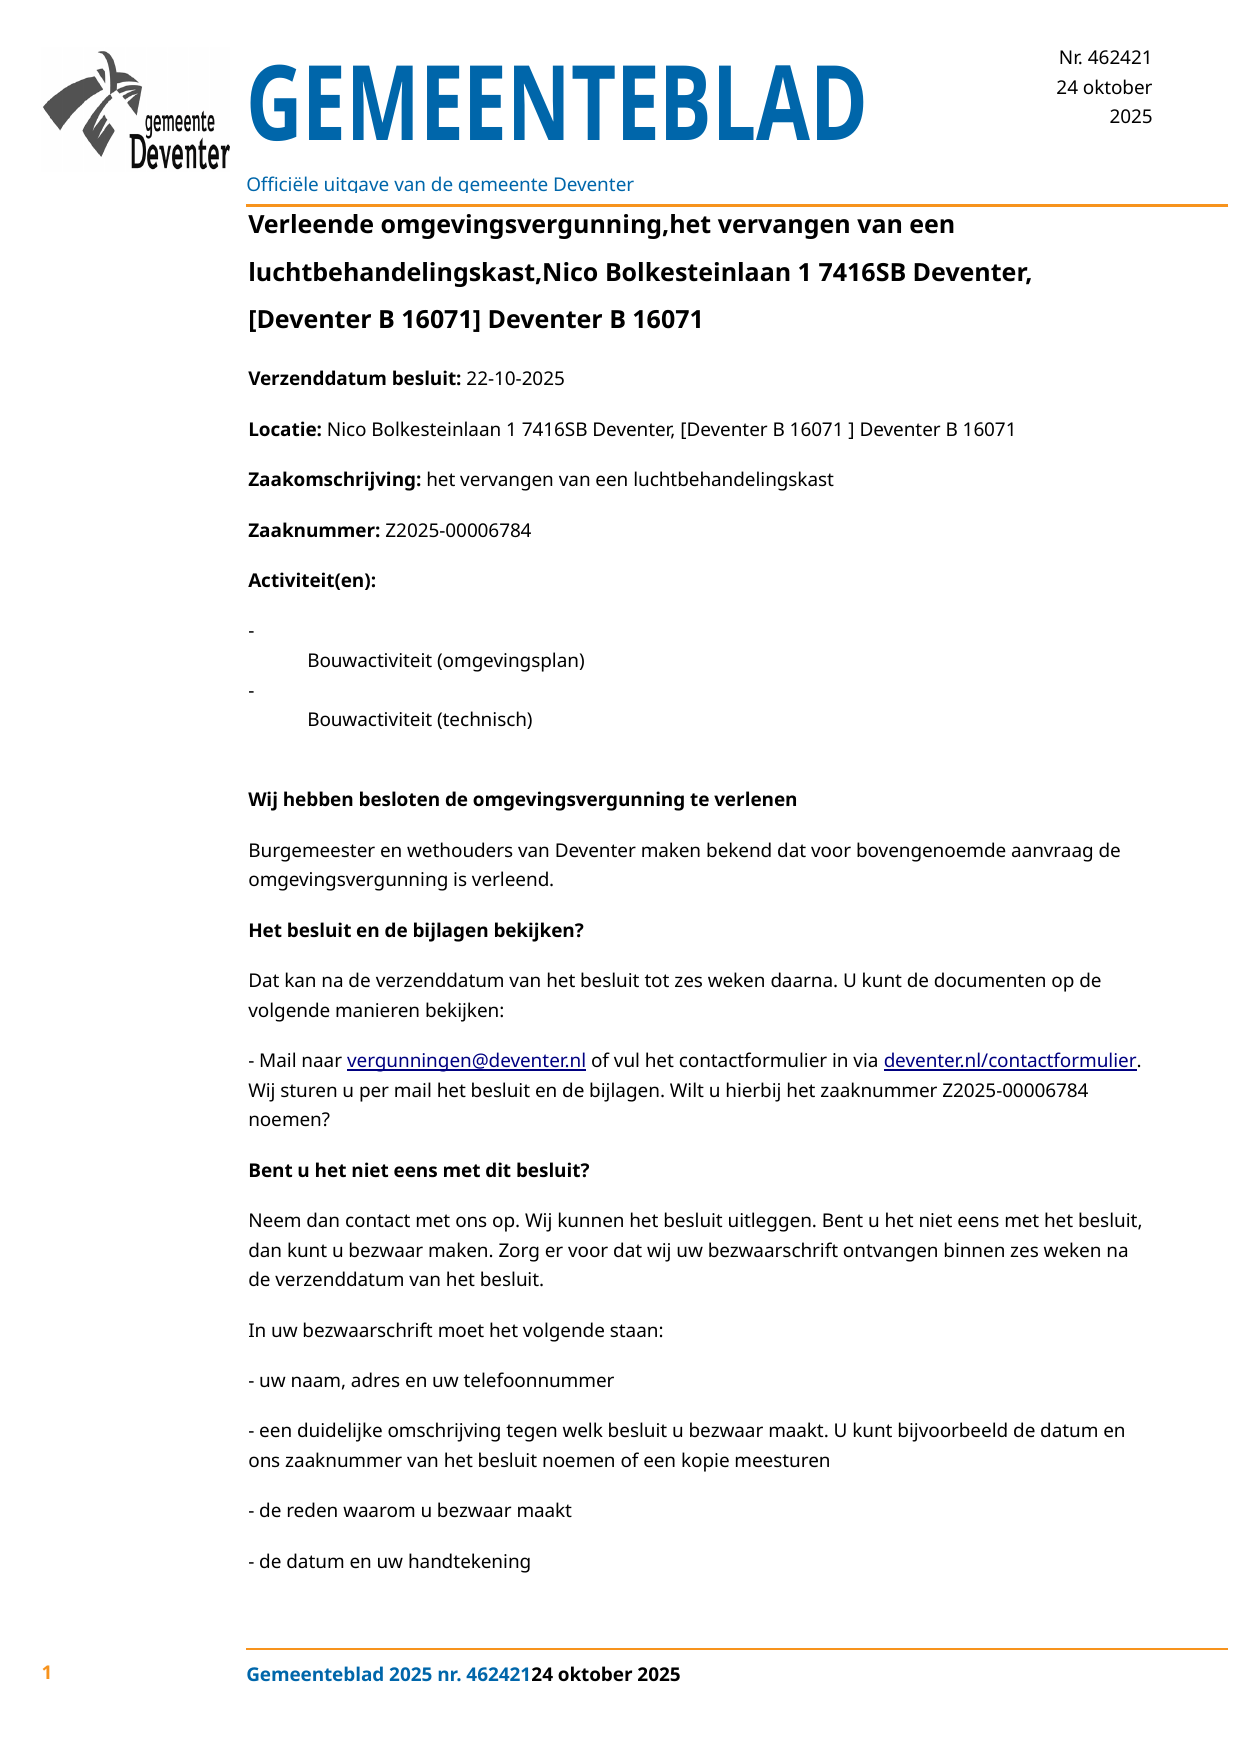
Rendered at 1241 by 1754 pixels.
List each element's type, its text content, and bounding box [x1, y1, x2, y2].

text In uw bezwaarschrift moet het volgende staan: [248, 1317, 1152, 1342]
text - Mail naar vergunningen@deventer.nl of vul het contactformulier in via deventer.nl/contactformulier. Wij sturen u per mail het besluit en de bijlagen. Wilt u hierbij het zaaknummer Z2025-00006784 noemen? [248, 1047, 1152, 1132]
text Locatie: Nico Bolkesteinlaan 1 7416SB Deventer, [Deventer B 16071 ] Deventer B 16071 [248, 416, 1152, 442]
list Bouwactiviteit (technisch) [248, 706, 1152, 732]
text - de datum en uw handtekening [248, 1548, 1152, 1574]
text Neem dan contact met ons op. Wij kunnen het besluit uitleggen. Bent u het niet eens met het besluit, dan kunt u bezwaar maken. Zorg er voor dat wij uw bezwaarschrift ontvangen binnen zes weken na de verzenddatum van het besluit. [248, 1207, 1152, 1292]
text Burgemeester en wethouders van Deventer maken bekend dat voor bovengenoemde aanvraag de omgevingsvergunning is verleend. [248, 837, 1152, 892]
text Bent u het niet eens met dit besluit? [248, 1157, 1152, 1182]
text Zaakomschrijving: het vervangen van een luchtbehandelingskast [248, 466, 1152, 492]
text Het besluit en de bijlagen bekijken? [248, 917, 1152, 942]
list Bouwactiviteit (omgevingsplan) [248, 647, 1152, 673]
text Zaaknummer: Z2025-00006784 [248, 517, 1152, 542]
text - de reden waarom u bezwaar maakt [248, 1498, 1152, 1523]
text Wij hebben besloten de omgevingsvergunning te verlenen [248, 786, 1152, 812]
text Activiteit(en): [248, 567, 1152, 593]
text Verleende omgevingsvergunning,het vervangen van een luchtbehandelingskast,Nico Bolkesteinlaan 1 7416SB Deventer, [Deventer B 16071] Deventer B 16071 [248, 207, 1152, 336]
text - een duidelijke omschrijving tegen welk besluit u bezwaar maakt. U kunt bijvoorbeeld de datum en ons zaaknummer van het besluit noemen of een kopie meesturen [248, 1418, 1152, 1473]
text Verzenddatum besluit: 22-10-2025 [248, 366, 1152, 391]
text Dat kan na de verzenddatum van het besluit tot zes weken daarna. U kunt de documenten op de volgende manieren bekijken: [248, 967, 1152, 1022]
text - uw naam, adres en uw telefoonnummer [248, 1367, 1152, 1393]
picture [41, 47, 231, 172]
